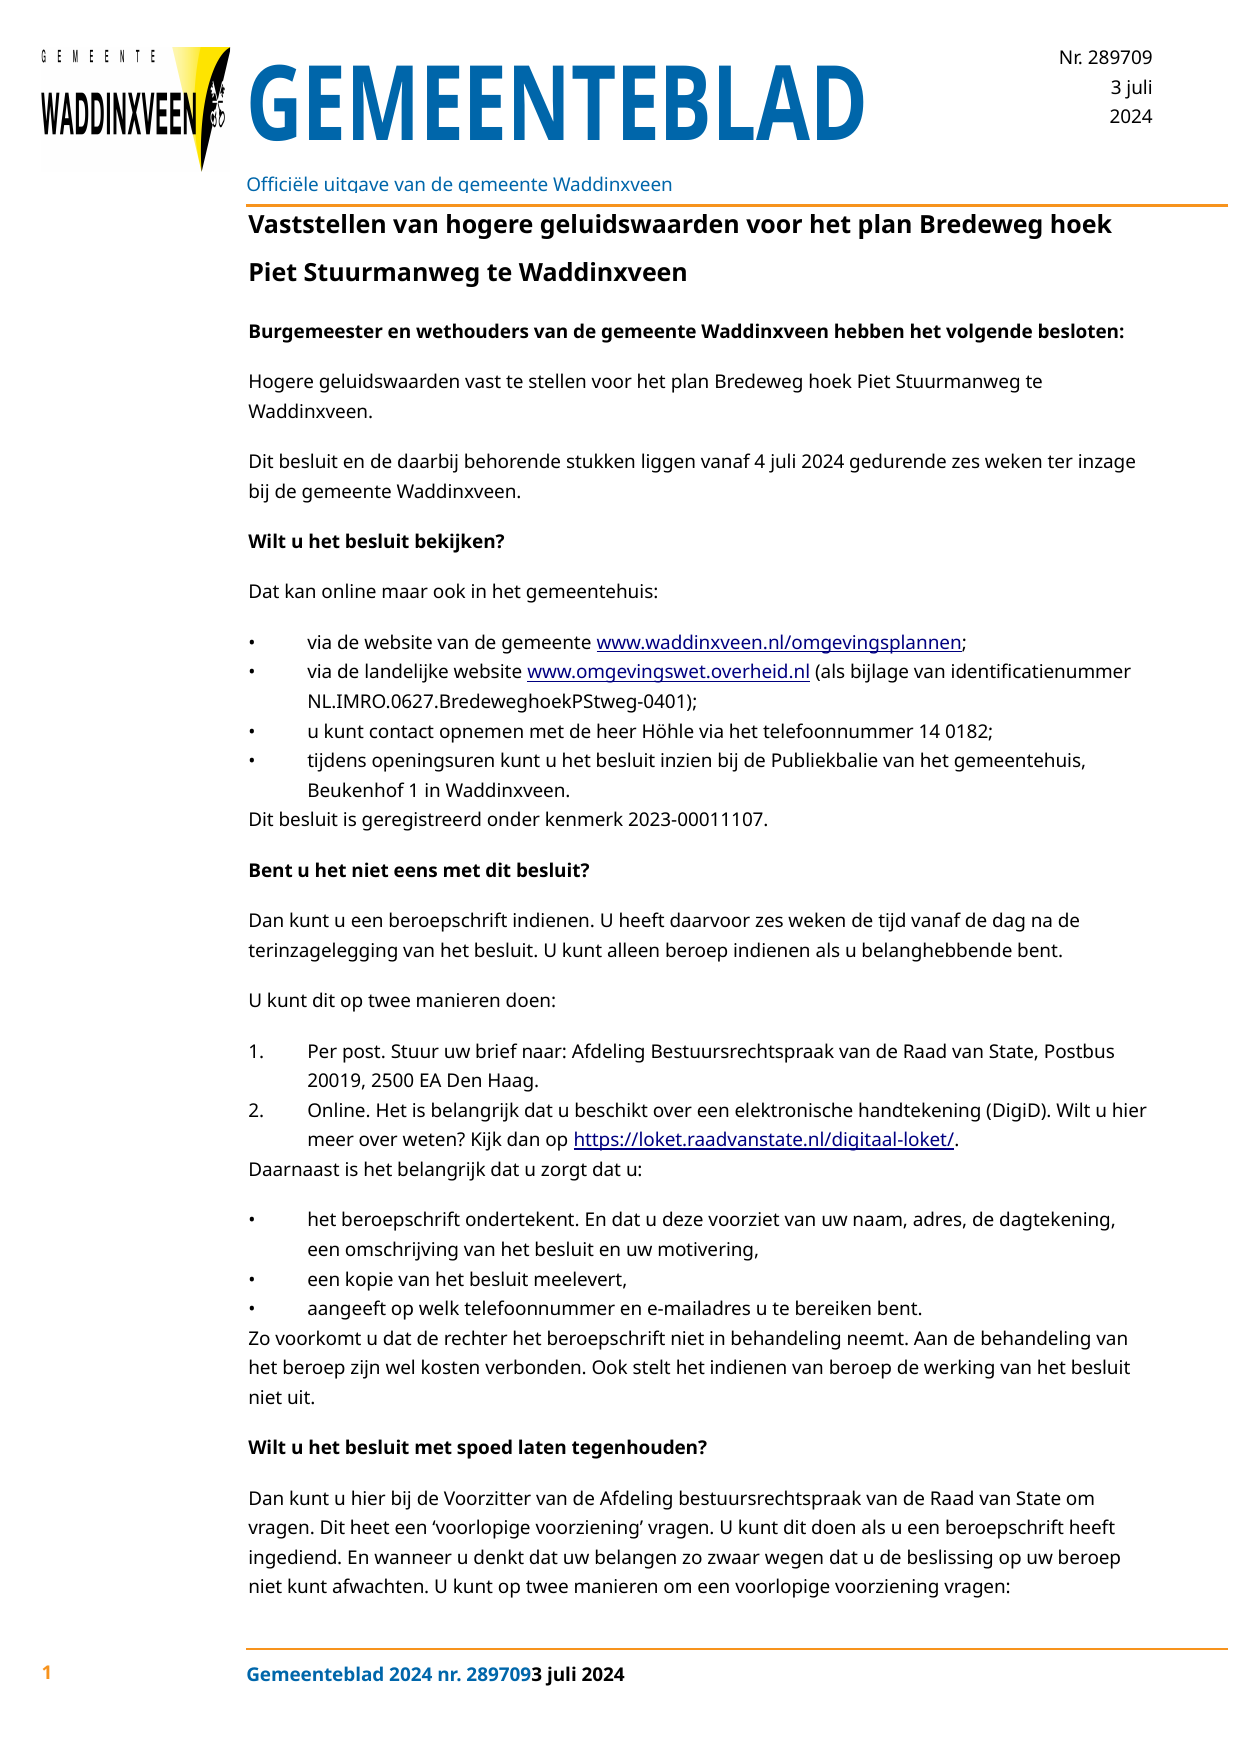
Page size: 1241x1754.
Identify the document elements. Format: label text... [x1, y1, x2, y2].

list tijdens openingsuren kunt u het besluit inzien bij de Publiekbalie van het gemeentehuis, Beukenhof 1 in Waddinxveen. [248, 747, 1152, 803]
text Daarnaast is het belangrijk dat u zorgt dat u: [248, 1156, 1152, 1182]
list via de landelijke website www.omgevingswet.overheid.nl (als bijlage van identificatienummer NL.IMRO.0627.BredeweghoekPStweg-0401); [248, 659, 1152, 714]
text Wilt u het besluit met spoed laten tegenhouden? [248, 1434, 1152, 1460]
list Online. Het is belangrijk dat u beschikt over een elektronische handtekening (DigiD). Wilt u hier meer over weten? Kijk dan op https://loket.raadvanstate.nl/digitaal-loket/. [248, 1097, 1152, 1152]
text Dan kunt u een beroepschrift indienen. U heeft daarvoor zes weken de tijd vanaf de dag na de terinzagelegging van het besluit. U kunt alleen beroep indienen als u belanghebbende bent. [248, 907, 1152, 963]
text Hogere geluidswaarden vast te stellen voor het plan Bredeweg hoek Piet Stuurmanweg te Waddinxveen. [248, 368, 1152, 424]
list Per post. Stuur uw brief naar: Afdeling Bestuursrechtspraak van de Raad van State, Postbus 20019, 2500 EA Den Haag. [248, 1038, 1152, 1093]
list u kunt contact opnemen met de heer Höhle via het telefoonnummer 14 0182; [248, 718, 1152, 744]
list aangeeft op welk telefoonnummer en e-mailadres u te bereiken bent. [248, 1295, 1152, 1321]
text Zo voorkomt u dat de rechter het beroepschrift niet in behandeling neemt. Aan de behandeling van het beroep zijn wel kosten verbonden. Ook stelt het indienen van beroep de werking van het besluit niet uit. [248, 1325, 1152, 1410]
list het beroepschrift ondertekent. En dat u deze voorziet van uw naam, adres, de dagtekening, een omschrijving van het besluit en uw motivering, [248, 1207, 1152, 1262]
text Vaststellen van hogere geluidswaarden voor het plan Bredeweg hoek Piet Stuurmanweg te Waddinxveen [248, 207, 1152, 288]
text Wilt u het besluit bekijken? [248, 528, 1152, 554]
text Dan kunt u hier bij de Voorzitter van de Afdeling bestuursrechtspraak van de Raad van State om vragen. Dit heet een ‘voorlopige voorziening’ vragen. U kunt dit doen als u een beroepschrift heeft ingediend. En wanneer u denkt dat uw belangen zo zwaar wegen dat u de beslissing op uw beroep niet kunt afwachten. U kunt op twee manieren om een voorlopige voorziening vragen: [248, 1485, 1152, 1599]
picture [41, 47, 231, 172]
list een kopie van het besluit meelevert, [248, 1266, 1152, 1292]
text Dit besluit en de daarbij behorende stukken liggen vanaf 4 juli 2024 gedurende zes weken ter inzage bij de gemeente Waddinxveen. [248, 448, 1152, 504]
text Bent u het niet eens met dit besluit? [248, 857, 1152, 883]
text U kunt dit op twee manieren doen: [248, 987, 1152, 1013]
text Dit besluit is geregistreerd onder kenmerk 2023-00011107. [248, 807, 1152, 832]
text Burgemeester en wethouders van de gemeente Waddinxveen hebben het volgende besloten: [248, 318, 1152, 344]
text Dat kan online maar ook in het gemeentehuis: [248, 579, 1152, 604]
list via de website van de gemeente www.waddinxveen.nl/omgevingsplannen; [248, 629, 1152, 655]
